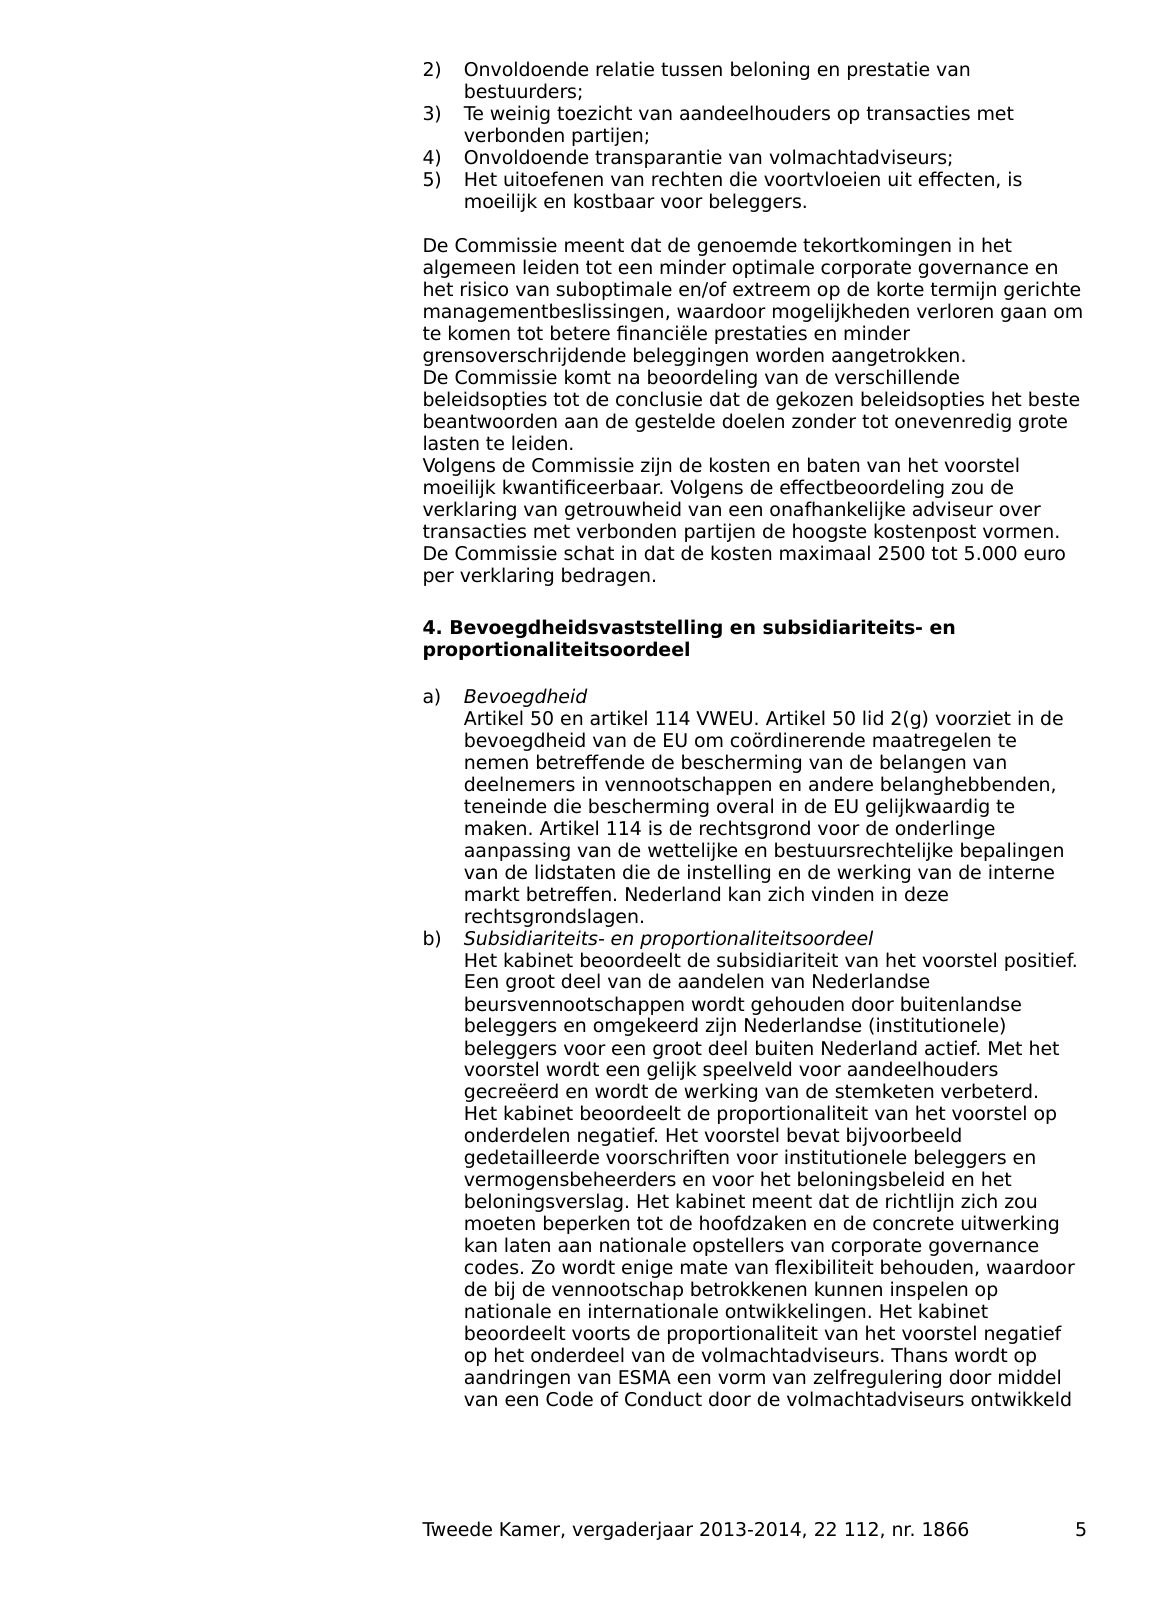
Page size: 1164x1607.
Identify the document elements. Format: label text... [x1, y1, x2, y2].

text 2) Onvoldoende relatie tussen beloning en prestatie van bestuurders; [422, 59, 1087, 103]
text De Commissie komt na beoordeling van de verschillende beleidsopties tot de conclusie dat de gekozen beleidsopties het beste beantwoorden aan de gestelde doelen zonder tot onevenredig grote lasten te leiden. [422, 367, 1087, 455]
text Het kabinet beoordeelt de subsidiariteit van het voorstel positief. Een groot deel van de aandelen van Nederlandse beursvennootschappen wordt gehouden door buitenlandse beleggers en omgekeerd zijn Nederlandse (institutionele) beleggers voor een groot deel buiten Nederland actief. Met het voorstel wordt een gelijk speelveld voor aandeelhouders gecreëerd en wordt de werking van de stemketen verbeterd. [464, 949, 1087, 1103]
text 5) Het uitoefenen van rechten die voortvloeien uit effecten, is moeilijk en kostbaar voor beleggers. [422, 169, 1087, 213]
text Het kabinet beoordeelt de proportionaliteit van het voorstel op onderdelen negatief. Het voorstel bevat bijvoorbeeld gedetailleerde voorschriften voor institutionele beleggers en vermogensbeheerders en voor het beloningsbeleid en het beloningsverslag. Het kabinet meent dat de richtlijn zich zou moeten beperken tot de hoofdzaken en de concrete uitwerking kan laten aan nationale opstellers van corporate governance codes. Zo wordt enige mate van flexibiliteit behouden, waardoor de bij de vennootschap betrokkenen kunnen inspelen op nationale en internationale ontwikkelingen. Het kabinet beoordeelt voorts de proportionaliteit van het voorstel negatief op het onderdeel van de volmachtadviseurs. Thans wordt op aandringen van ESMA een vorm van zelfregulering door middel van een Code of Conduct door de volmachtadviseurs ontwikkeld [464, 1103, 1087, 1411]
text a) Bevoegdheid [422, 686, 1087, 708]
subtitle 4. Bevoegdheidsvaststelling en subsidiariteits- en proportionaliteitsoordeel [422, 617, 1087, 661]
text Volgens de Commissie zijn de kosten en baten van het voorstel moeilijk kwantificeerbaar. Volgens de effectbeoordeling zou de verklaring van getrouwheid van een onafhankelijke adviseur over transacties met verbonden partijen de hoogste kostenpost vormen. De Commissie schat in dat de kosten maximaal 2500 tot 5.000 euro per verklaring bedragen. [422, 455, 1087, 587]
text 4) Onvoldoende transparantie van volmachtadviseurs; [422, 147, 1087, 169]
text 3) Te weinig toezicht van aandeelhouders op transacties met verbonden partijen; [422, 103, 1087, 147]
text Artikel 50 en artikel 114 VWEU. Artikel 50 lid 2(g) voorziet in de bevoegdheid van de EU om coördinerende maatregelen te nemen betreffende de bescherming van de belangen van deelnemers in vennootschappen en andere belanghebbenden, teneinde die bescherming overal in de EU gelijkwaardig te maken. Artikel 114 is de rechtsgrond voor de onderlinge aanpassing van de wettelijke en bestuursrechtelijke bepalingen van de lidstaten die de instelling en de werking van de interne markt betreffen. Nederland kan zich vinden in deze rechtsgrondslagen. [464, 708, 1087, 927]
text b) Subsidiariteits- en proportionaliteitsoordeel [422, 927, 1087, 949]
text De Commissie meent dat de genoemde tekortkomingen in het algemeen leiden tot een minder optimale corporate governance en het risico van suboptimale en/of extreem op de korte termijn gerichte managementbeslissingen, waardoor mogelijkheden verloren gaan om te komen tot betere financiële prestaties en minder grensoverschrijdende beleggingen worden aangetrokken. [422, 235, 1087, 367]
